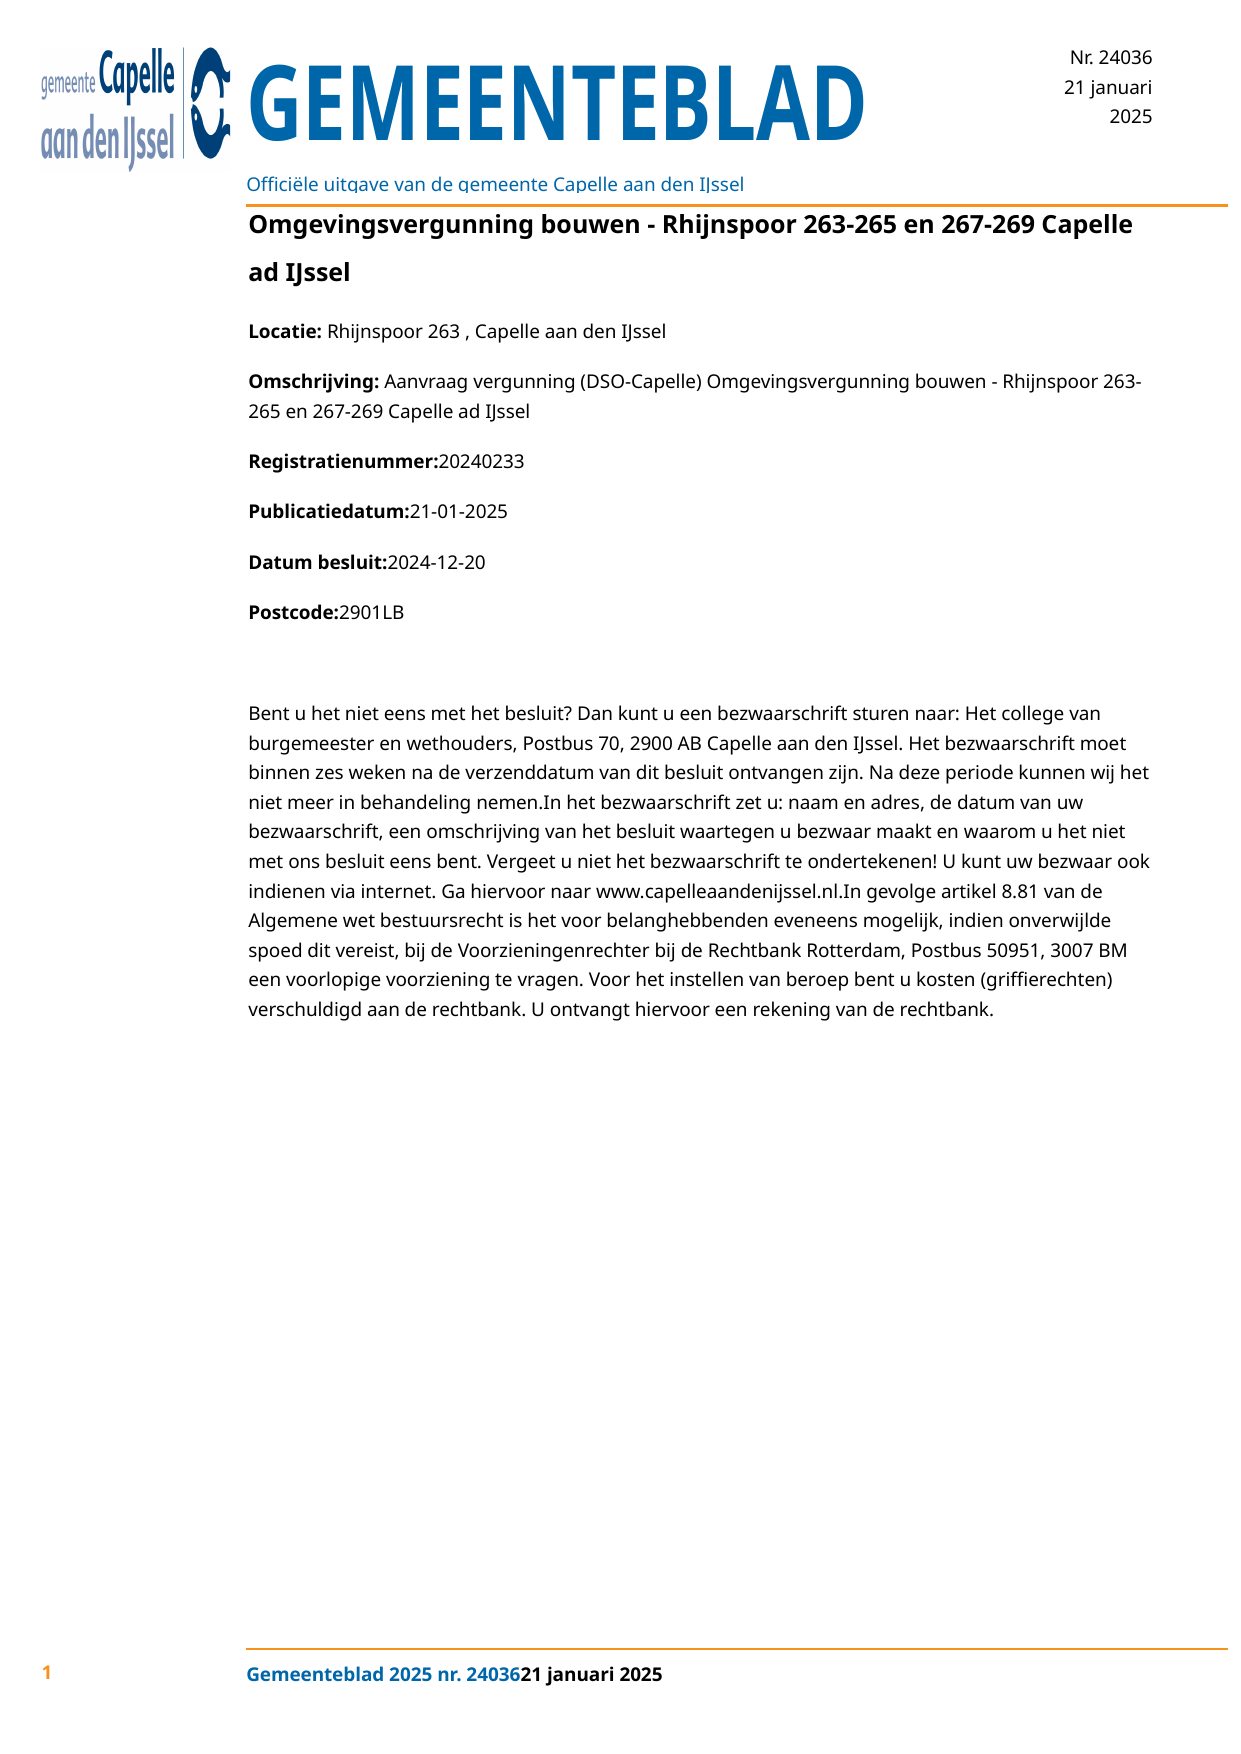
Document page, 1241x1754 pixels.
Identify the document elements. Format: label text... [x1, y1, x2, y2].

text Bent u het niet eens met het besluit? Dan kunt u een bezwaarschrift sturen naar: Het college van burgemeester en wethouders, Postbus 70, 2900 AB Capelle aan den IJssel. Het bezwaarschrift moet binnen zes weken na de verzenddatum van dit besluit ontvangen zijn. Na deze periode kunnen wij het niet meer in behandeling nemen.In het bezwaarschrift zet u: naam en adres, de datum van uw bezwaarschrift, een omschrijving van het besluit waartegen u bezwaar maakt en waarom u het niet met ons besluit eens bent. Vergeet u niet het bezwaarschrift te ondertekenen! U kunt uw bezwaar ook indienen via internet. Ga hiervoor naar www.capelleaandenijssel.nl.In gevolge artikel 8.81 van de Algemene wet bestuursrecht is het voor belanghebbenden eveneens mogelijk, indien onverwijlde spoed dit vereist, bij de Voorzieningenrechter bij de Rechtbank Rotterdam, Postbus 50951, 3007 BM een voorlopige voorziening te vragen. Voor het instellen van beroep bent u kosten (griffierechten) verschuldigd aan de rechtbank. U ontvangt hiervoor een rekening van de rechtbank. [248, 700, 1152, 1022]
text Postcode:2901LB [248, 599, 1152, 625]
text Omgevingsvergunning bouwen - Rhijnspoor 263-265 en 267-269 Capelle ad IJssel [248, 207, 1152, 288]
text Locatie: Rhijnspoor 263 , Capelle aan den IJssel [248, 318, 1152, 344]
picture [41, 47, 231, 172]
text Omschrijving: Aanvraag vergunning (DSO-Capelle) Omgevingsvergunning bouwen - Rhijnspoor 263-265 en 267-269 Capelle ad IJssel [248, 368, 1152, 424]
text Publicatiedatum:21-01-2025 [248, 499, 1152, 524]
text Datum besluit:2024-12-20 [248, 549, 1152, 575]
text Registratienummer:20240233 [248, 448, 1152, 474]
